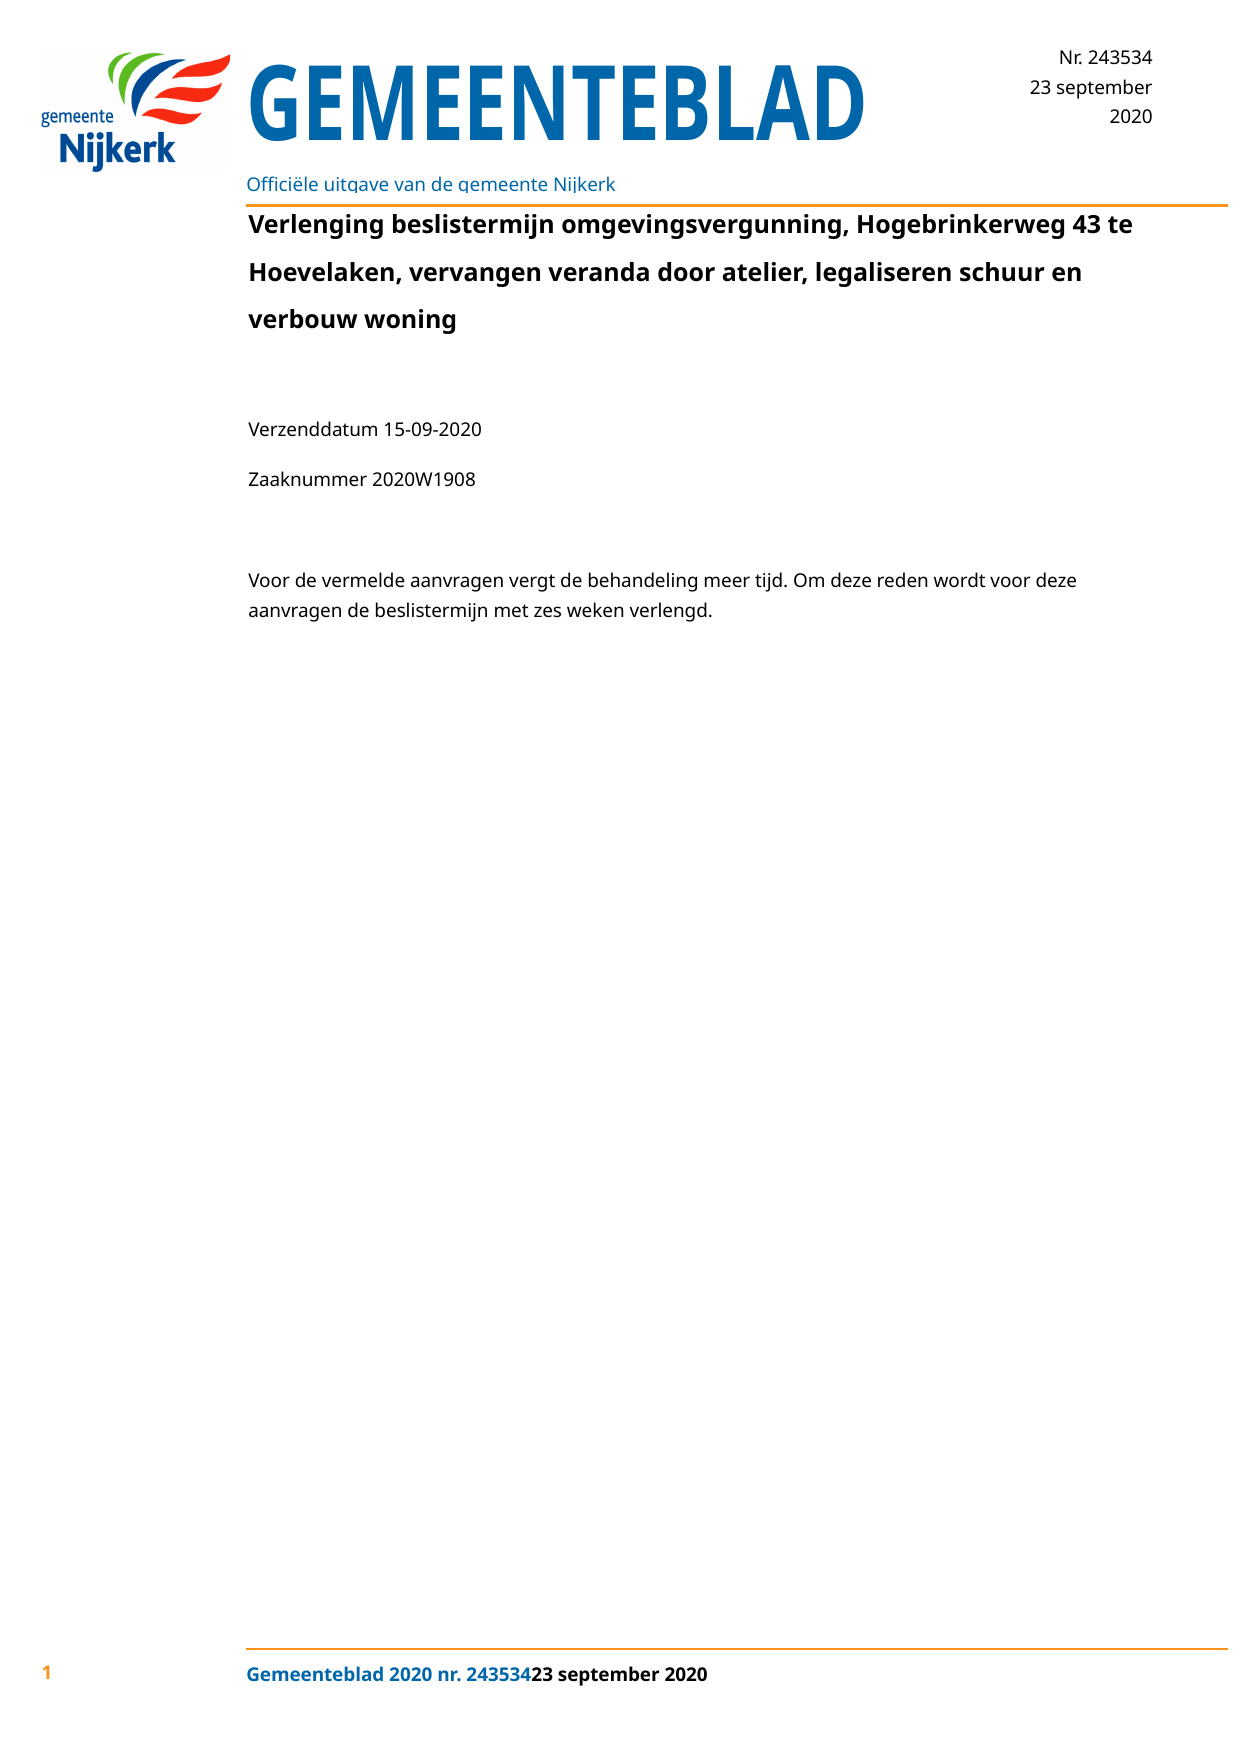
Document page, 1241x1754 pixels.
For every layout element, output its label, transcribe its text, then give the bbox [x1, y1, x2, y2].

picture [41, 47, 231, 172]
text Zaaknummer 2020W1908 [248, 466, 1152, 492]
text Verzenddatum 15-09-2020 [248, 416, 1152, 442]
text Verlenging beslistermijn omgevingsvergunning, Hogebrinkerweg 43 te Hoevelaken, vervangen veranda door atelier, legaliseren schuur en verbouw woning [248, 207, 1152, 336]
text Voor de vermelde aanvragen vergt de behandeling meer tijd. Om deze reden wordt voor deze aanvragen de beslistermijn met zes weken verlengd. [248, 567, 1152, 622]
